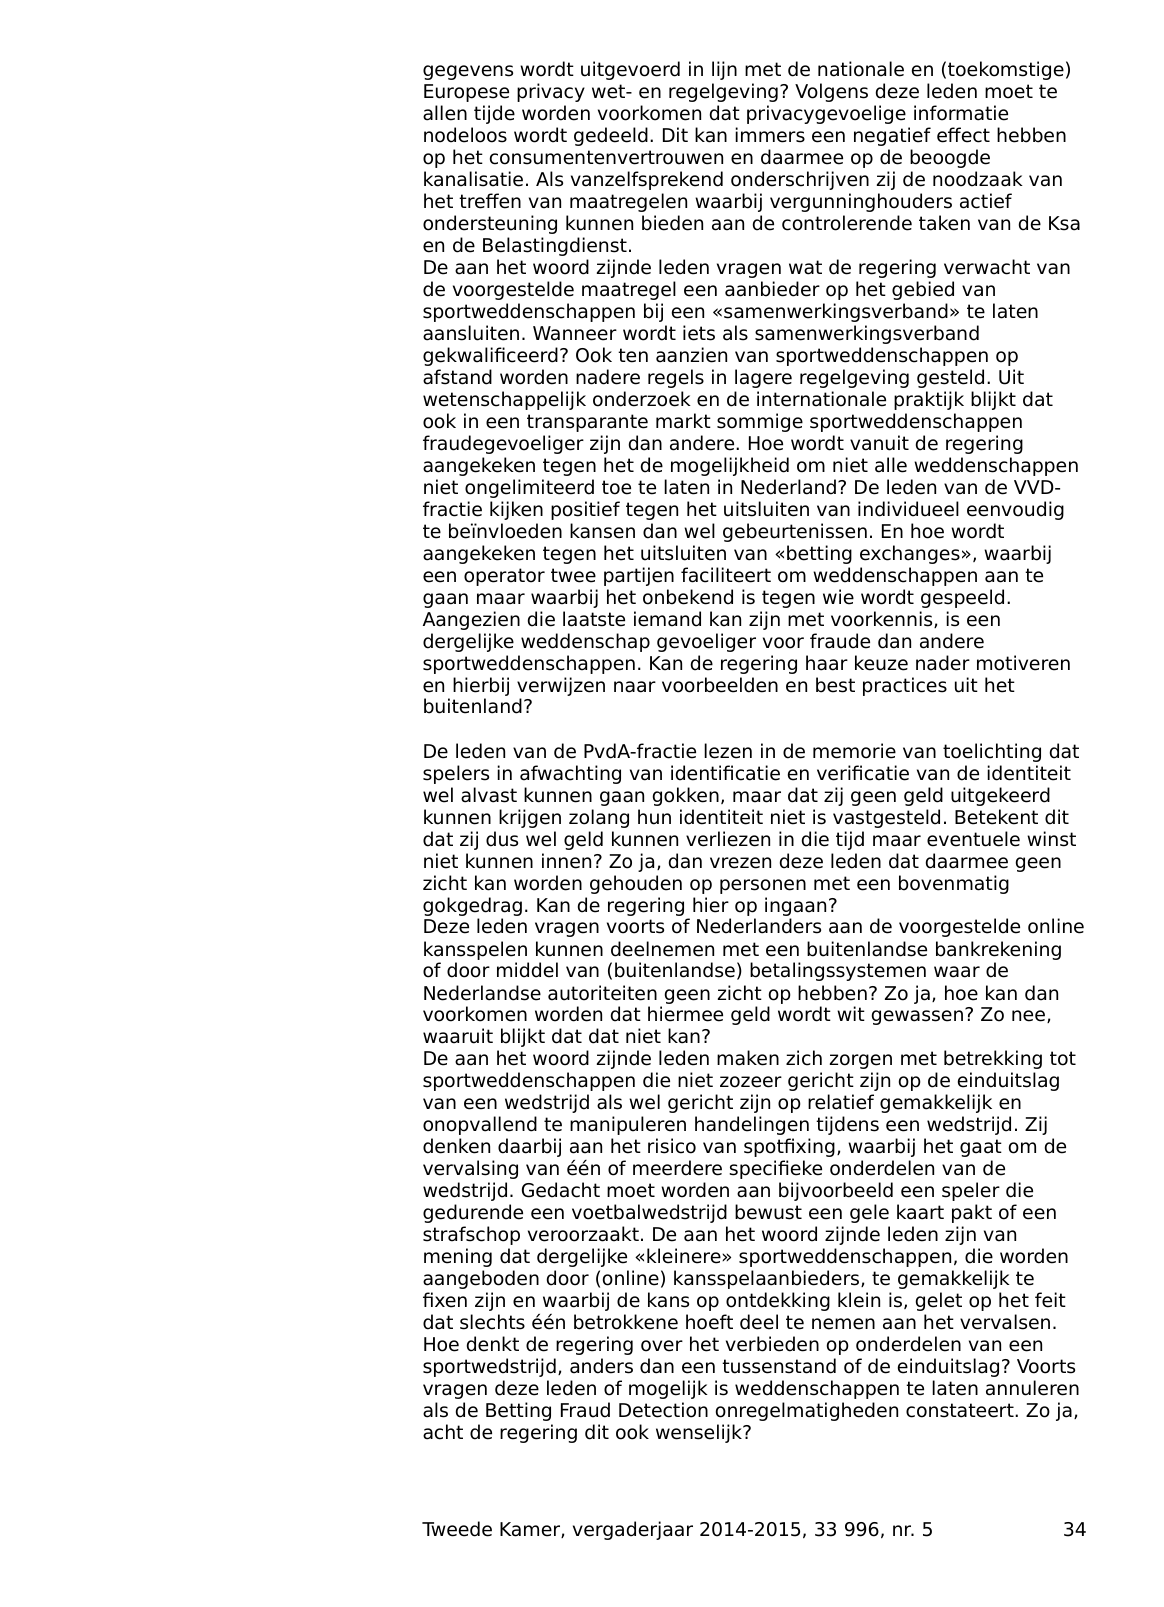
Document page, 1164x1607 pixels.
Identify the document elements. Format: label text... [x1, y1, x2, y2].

text gegevens wordt uitgevoerd in lijn met de nationale en (toekomstige) Europese privacy wet- en regelgeving? Volgens deze leden moet te allen tijde worden voorkomen dat privacygevoelige informatie nodeloos wordt gedeeld. Dit kan immers een negatief effect hebben op het consumentenvertrouwen en daarmee op de beoogde kanalisatie. Als vanzelfsprekend onderschrijven zij de noodzaak van het treffen van maatregelen waarbij vergunninghouders actief ondersteuning kunnen bieden aan de controlerende taken van de Ksa en de Belastingdienst. [422, 59, 1087, 257]
text Deze leden vragen voorts of Nederlanders aan de voorgestelde online kansspelen kunnen deelnemen met een buitenlandse bankrekening of door middel van (buitenlandse) betalingssystemen waar de Nederlandse autoriteiten geen zicht op hebben? Zo ja, hoe kan dan voorkomen worden dat hiermee geld wordt wit gewassen? Zo nee, waaruit blijkt dat dat niet kan? [422, 916, 1087, 1048]
text De leden van de PvdA-fractie lezen in de memorie van toelichting dat spelers in afwachting van identificatie en verificatie van de identiteit wel alvast kunnen gaan gokken, maar dat zij geen geld uitgekeerd kunnen krijgen zolang hun identiteit niet is vastgesteld. Betekent dit dat zij dus wel geld kunnen verliezen in die tijd maar eventuele winst niet kunnen innen? Zo ja, dan vrezen deze leden dat daarmee geen zicht kan worden gehouden op personen met een bovenmatig gokgedrag. Kan de regering hier op ingaan? [422, 741, 1087, 916]
text De aan het woord zijnde leden vragen wat de regering verwacht van de voorgestelde maatregel een aanbieder op het gebied van sportweddenschappen bij een «samenwerkingsverband» te laten aansluiten. Wanneer wordt iets als samenwerkingsverband gekwalificeerd? Ook ten aanzien van sportweddenschappen op afstand worden nadere regels in lagere regelgeving gesteld. Uit wetenschappelijk onderzoek en de internationale praktijk blijkt dat ook in een transparante markt sommige sportweddenschappen fraudegevoeliger zijn dan andere. Hoe wordt vanuit de regering aangekeken tegen het de mogelijkheid om niet alle weddenschappen niet ongelimiteerd toe te laten in Nederland? De leden van de VVD-fractie kijken positief tegen het uitsluiten van individueel eenvoudig te beïnvloeden kansen dan wel gebeurtenissen. En hoe wordt aangekeken tegen het uitsluiten van «betting exchanges», waarbij een operator twee partijen faciliteert om weddenschappen aan te gaan maar waarbij het onbekend is tegen wie wordt gespeeld. Aangezien die laatste iemand kan zijn met voorkennis, is een dergelijke weddenschap gevoeliger voor fraude dan andere sportweddenschappen. Kan de regering haar keuze nader motiveren en hierbij verwijzen naar voorbeelden en best practices uit het buitenland? [422, 257, 1087, 718]
text De aan het woord zijnde leden maken zich zorgen met betrekking tot sportweddenschappen die niet zozeer gericht zijn op de einduitslag van een wedstrijd als wel gericht zijn op relatief gemakkelijk en onopvallend te manipuleren handelingen tijdens een wedstrijd. Zij denken daarbij aan het risico van spotfixing, waarbij het gaat om de vervalsing van één of meerdere specifieke onderdelen van de wedstrijd. Gedacht moet worden aan bijvoorbeeld een speler die gedurende een voetbalwedstrijd bewust een gele kaart pakt of een strafschop veroorzaakt. De aan het woord zijnde leden zijn van mening dat dergelijke «kleinere» sportweddenschappen, die worden aangeboden door (online) kansspelaanbieders, te gemakkelijk te fixen zijn en waarbij de kans op ontdekking klein is, gelet op het feit dat slechts één betrokkene hoeft deel te nemen aan het vervalsen. Hoe denkt de regering over het verbieden op onderdelen van een sportwedstrijd, anders dan een tussenstand of de einduitslag? Voorts vragen deze leden of mogelijk is weddenschappen te laten annuleren als de Betting Fraud Detection onregelmatigheden constateert. Zo ja, acht de regering dit ook wenselijk? [422, 1048, 1087, 1444]
